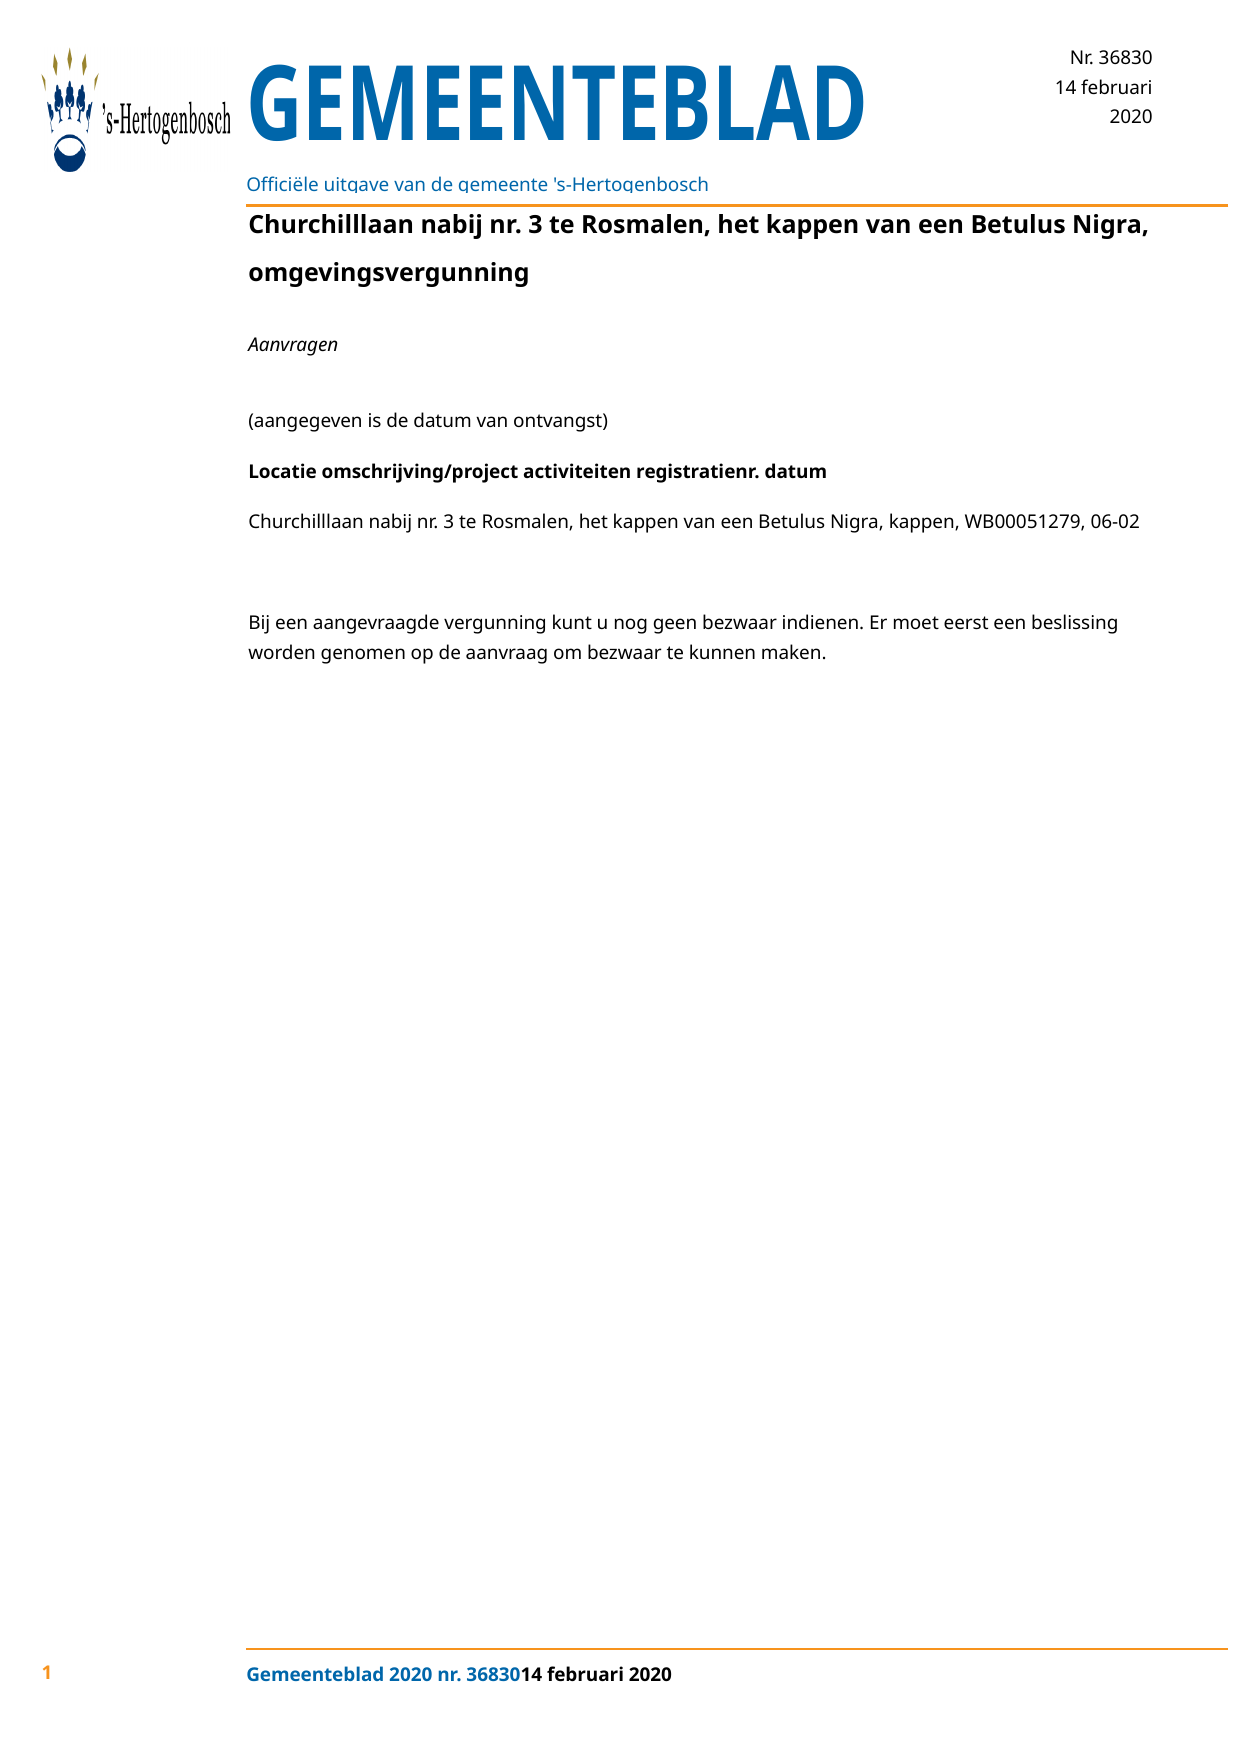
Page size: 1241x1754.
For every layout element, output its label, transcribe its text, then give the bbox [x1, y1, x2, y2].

text Aanvragen [248, 331, 1152, 357]
text Locatie omschrijving/project activiteiten registratienr. datum [248, 458, 1152, 484]
text Churchilllaan nabij nr. 3 te Rosmalen, het kappen van een Betulus Nigra, kappen, WB00051279, 06-02 [248, 508, 1152, 534]
text Bij een aangevraagde vergunning kunt u nog geen bezwaar indienen. Er moet eerst een beslissing worden genomen op de aanvraag om bezwaar te kunnen maken. [248, 609, 1152, 664]
text Churchilllaan nabij nr. 3 te Rosmalen, het kappen van een Betulus Nigra, omgevingsvergunning [248, 207, 1152, 288]
text (aangegeven is de datum van ontvangst) [248, 408, 1152, 433]
picture [41, 47, 231, 172]
